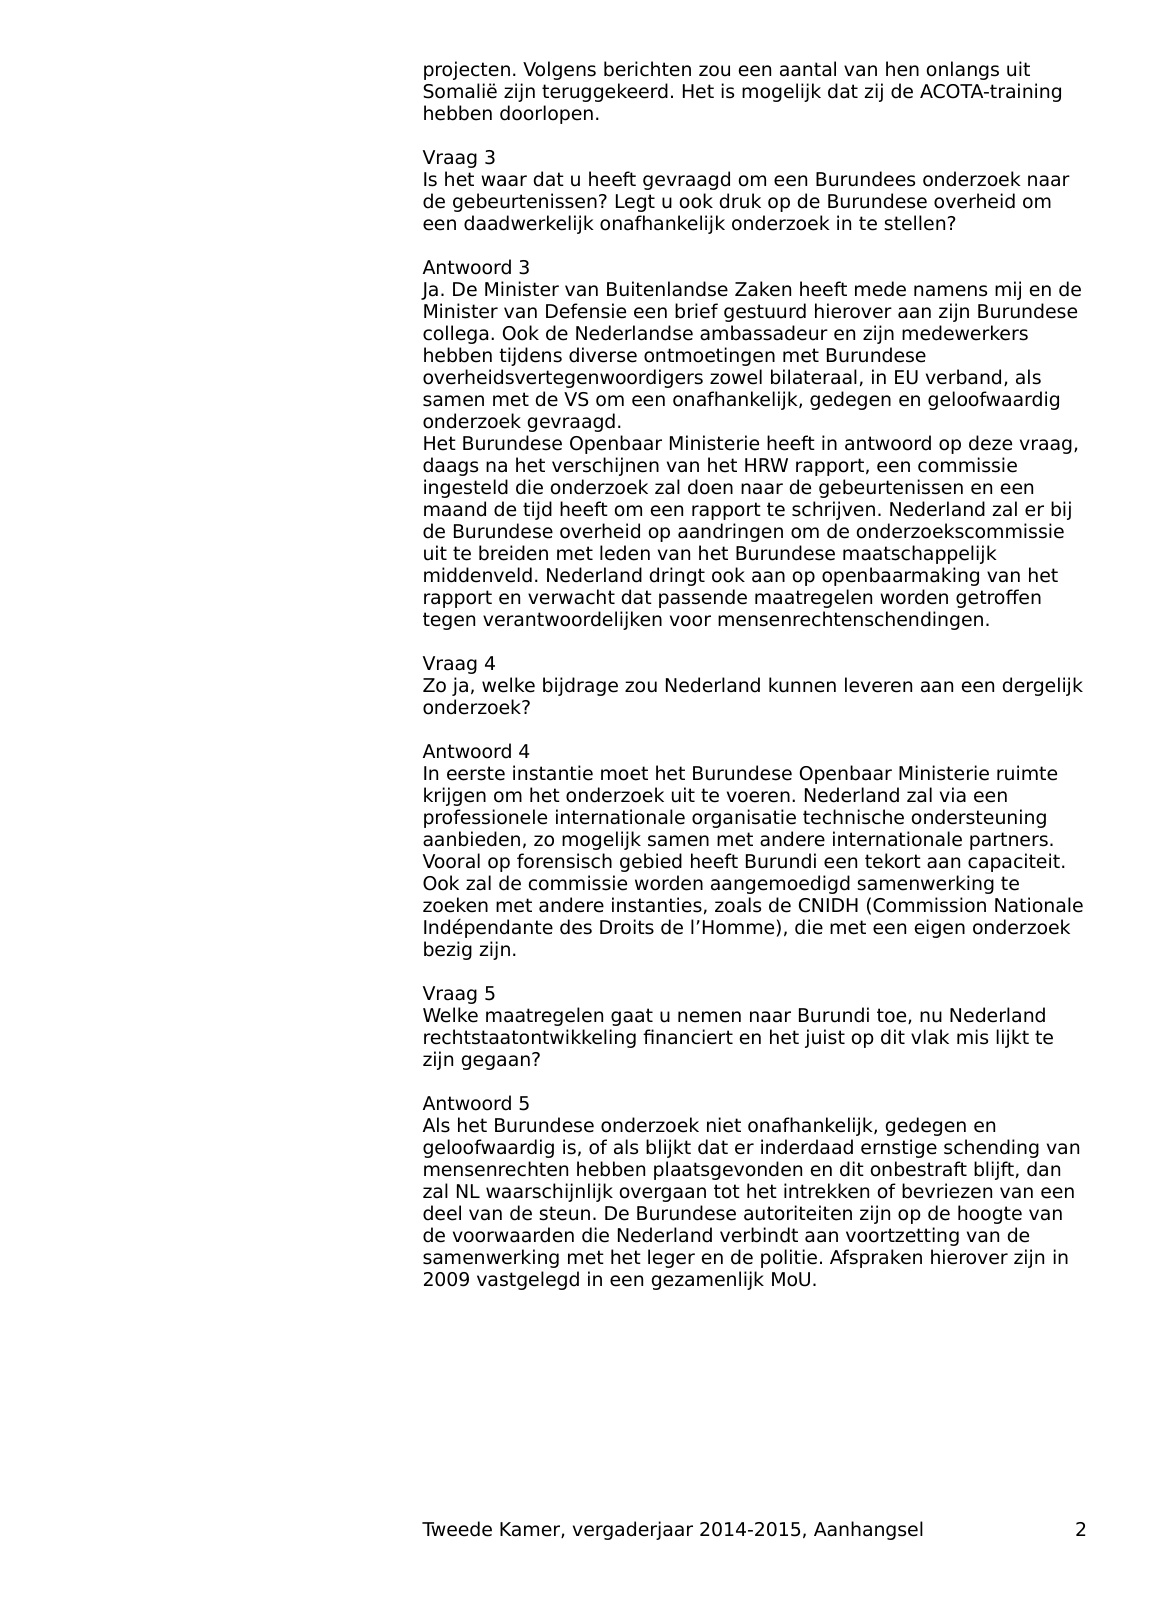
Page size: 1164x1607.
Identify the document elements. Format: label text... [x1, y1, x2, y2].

text Antwoord 3 [422, 257, 1087, 279]
text In eerste instantie moet het Burundese Openbaar Ministerie ruimte krijgen om het onderzoek uit te voeren. Nederland zal via een professionele internationale organisatie technische ondersteuning aanbieden, zo mogelijk samen met andere internationale partners. Vooral op forensisch gebied heeft Burundi een tekort aan capaciteit. Ook zal de commissie worden aangemoedigd samenwerking te zoeken met andere instanties, zoals de CNIDH (Commission Nationale Indépendante des Droits de l’Homme), die met een eigen onderzoek bezig zijn. [422, 763, 1087, 961]
text Antwoord 5 [422, 1093, 1087, 1115]
text Is het waar dat u heeft gevraagd om een Burundees onderzoek naar de gebeurtenissen? Legt u ook druk op de Burundese overheid om een daadwerkelijk onafhankelijk onderzoek in te stellen? [422, 169, 1087, 235]
text Als het Burundese onderzoek niet onafhankelijk, gedegen en geloofwaardig is, of als blijkt dat er inderdaad ernstige schending van mensenrechten hebben plaatsgevonden en dit onbestraft blijft, dan zal NL waarschijnlijk overgaan tot het intrekken of bevriezen van een deel van de steun. De Burundese autoriteiten zijn op de hoogte van de voorwaarden die Nederland verbindt aan voortzetting van de samenwerking met het leger en de politie. Afspraken hierover zijn in 2009 vastgelegd in een gezamenlijk MoU. [422, 1115, 1087, 1291]
text projecten. Volgens berichten zou een aantal van hen onlangs uit Somalië zijn teruggekeerd. Het is mogelijk dat zij de ACOTA-training hebben doorlopen. [422, 59, 1087, 125]
text Ja. De Minister van Buitenlandse Zaken heeft mede namens mij en de Minister van Defensie een brief gestuurd hierover aan zijn Burundese collega. Ook de Nederlandse ambassadeur en zijn medewerkers hebben tijdens diverse ontmoetingen met Burundese overheidsvertegenwoordigers zowel bilateraal, in EU verband, als samen met de VS om een onafhankelijk, gedegen en geloofwaardig onderzoek gevraagd. [422, 279, 1087, 433]
text Zo ja, welke bijdrage zou Nederland kunnen leveren aan een dergelijk onderzoek? [422, 675, 1087, 719]
text Het Burundese Openbaar Ministerie heeft in antwoord op deze vraag, daags na het verschijnen van het HRW rapport, een commissie ingesteld die onderzoek zal doen naar de gebeurtenissen en een maand de tijd heeft om een rapport te schrijven. Nederland zal er bij de Burundese overheid op aandringen om de onderzoekscommissie uit te breiden met leden van het Burundese maatschappelijk middenveld. Nederland dringt ook aan op openbaarmaking van het rapport en verwacht dat passende maatregelen worden getroffen tegen verantwoordelijken voor mensenrechtenschendingen. [422, 433, 1087, 631]
text Vraag 3 [422, 147, 1087, 169]
text Welke maatregelen gaat u nemen naar Burundi toe, nu Nederland rechtstaatontwikkeling financiert en het juist op dit vlak mis lijkt te zijn gegaan? [422, 1005, 1087, 1071]
text Antwoord 4 [422, 741, 1087, 763]
text Vraag 5 [422, 983, 1087, 1005]
text Vraag 4 [422, 653, 1087, 675]
